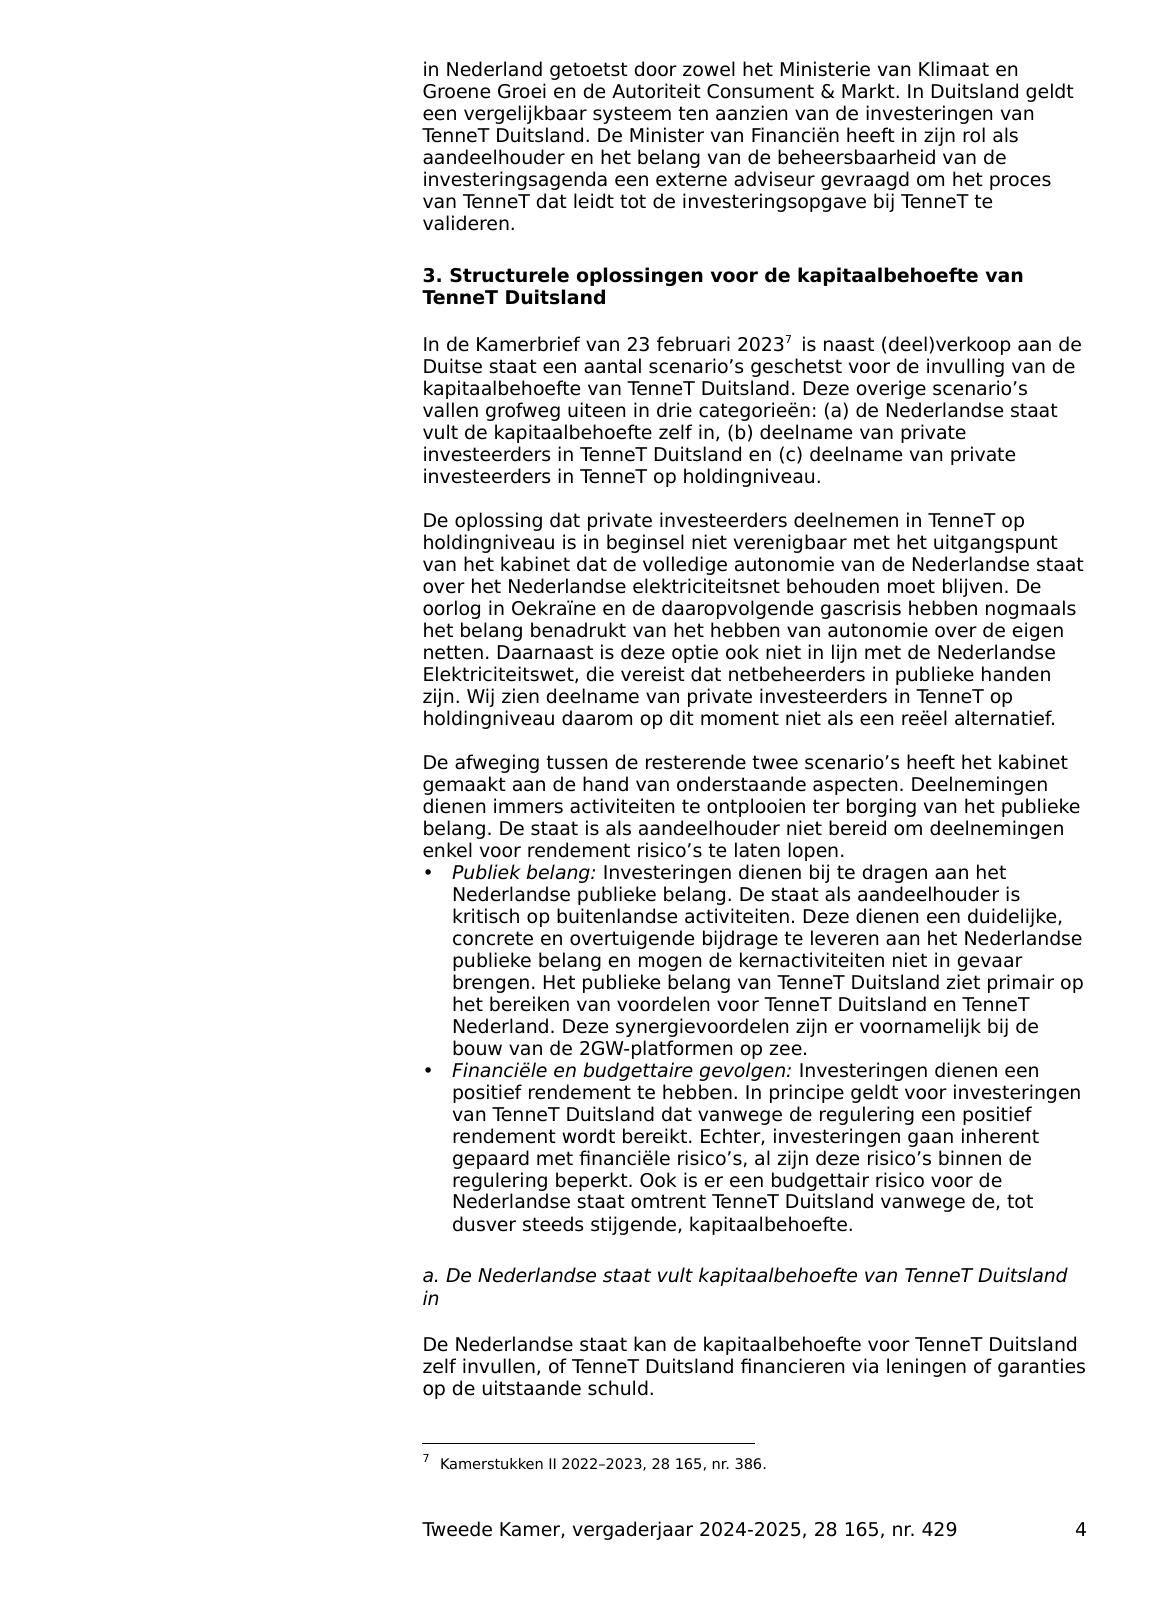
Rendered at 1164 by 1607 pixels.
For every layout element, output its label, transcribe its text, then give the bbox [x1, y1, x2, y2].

subtitle a. De Nederlandse staat vult kapitaalbehoefte van TenneT Duitsland in [422, 1265, 1087, 1309]
text Kamerstukken II 2022–2023, 28 165, nr. 386. [422, 1452, 1087, 1474]
text • Publiek belang: Investeringen dienen bij te dragen aan het Nederlandse publieke belang. De staat als aandeelhouder is kritisch op buitenlandse activiteiten. Deze dienen een duidelijke, concrete en overtuigende bijdrage te leveren aan het Nederlandse publieke belang en mogen de kernactiviteiten niet in gevaar brengen. Het publieke belang van TenneT Duitsland ziet primair op het bereiken van voordelen voor TenneT Duitsland en TenneT Nederland. Deze synergievoordelen zijn er voornamelijk bij de bouw van de 2GW-platformen op zee. [422, 862, 1087, 1059]
text In de Kamerbrief van 23 februari 2023 is naast (deel)verkoop aan de Duitse staat een aantal scenario’s geschetst voor de invulling van de kapitaalbehoefte van TenneT Duitsland. Deze overige scenario’s vallen grofweg uiteen in drie categorieën: (a) de Nederlandse staat vult de kapitaalbehoefte zelf in, (b) deelname van private investeerders in TenneT Duitsland en (c) deelname van private investeerders in TenneT op holdingniveau. [422, 334, 1087, 488]
text • Financiële en budgettaire gevolgen: Investeringen dienen een positief rendement te hebben. In principe geldt voor investeringen van TenneT Duitsland dat vanwege de regulering een positief rendement wordt bereikt. Echter, investeringen gaan inherent gepaard met financiële risico’s, al zijn deze risico’s binnen de regulering beperkt. Ook is er een budgettair risico voor de Nederlandse staat omtrent TenneT Duitsland vanwege de, tot dusver steeds stijgende, kapitaalbehoefte. [422, 1059, 1087, 1235]
text in Nederland getoetst door zowel het Ministerie van Klimaat en Groene Groei en de Autoriteit Consument & Markt. In Duitsland geldt een vergelijkbaar systeem ten aanzien van de investeringen van TenneT Duitsland. De Minister van Financiën heeft in zijn rol als aandeelhouder en het belang van de beheersbaarheid van de investeringsagenda een externe adviseur gevraagd om het proces van TenneT dat leidt tot de investeringsopgave bij TenneT te valideren. [422, 59, 1087, 235]
text De afweging tussen de resterende twee scenario’s heeft het kabinet gemaakt aan de hand van onderstaande aspecten. Deelnemingen dienen immers activiteiten te ontplooien ter borging van het publieke belang. De staat is als aandeelhouder niet bereid om deelnemingen enkel voor rendement risico’s te laten lopen. [422, 752, 1087, 862]
text De Nederlandse staat kan de kapitaalbehoefte voor TenneT Duitsland zelf invullen, of TenneT Duitsland financieren via leningen of garanties op de uitstaande schuld. [422, 1334, 1087, 1400]
subtitle 3. Structurele oplossingen voor de kapitaalbehoefte van TenneT Duitsland [422, 265, 1087, 309]
text De oplossing dat private investeerders deelnemen in TenneT op holdingniveau is in beginsel niet verenigbaar met het uitgangspunt van het kabinet dat de volledige autonomie van de Nederlandse staat over het Nederlandse elektriciteitsnet behouden moet blijven. De oorlog in Oekraïne en de daaropvolgende gascrisis hebben nogmaals het belang benadrukt van het hebben van autonomie over de eigen netten. Daarnaast is deze optie ook niet in lijn met de Nederlandse Elektriciteitswet, die vereist dat netbeheerders in publieke handen zijn. Wij zien deelname van private investeerders in TenneT op holdingniveau daarom op dit moment niet als een reëel alternatief. [422, 510, 1087, 730]
